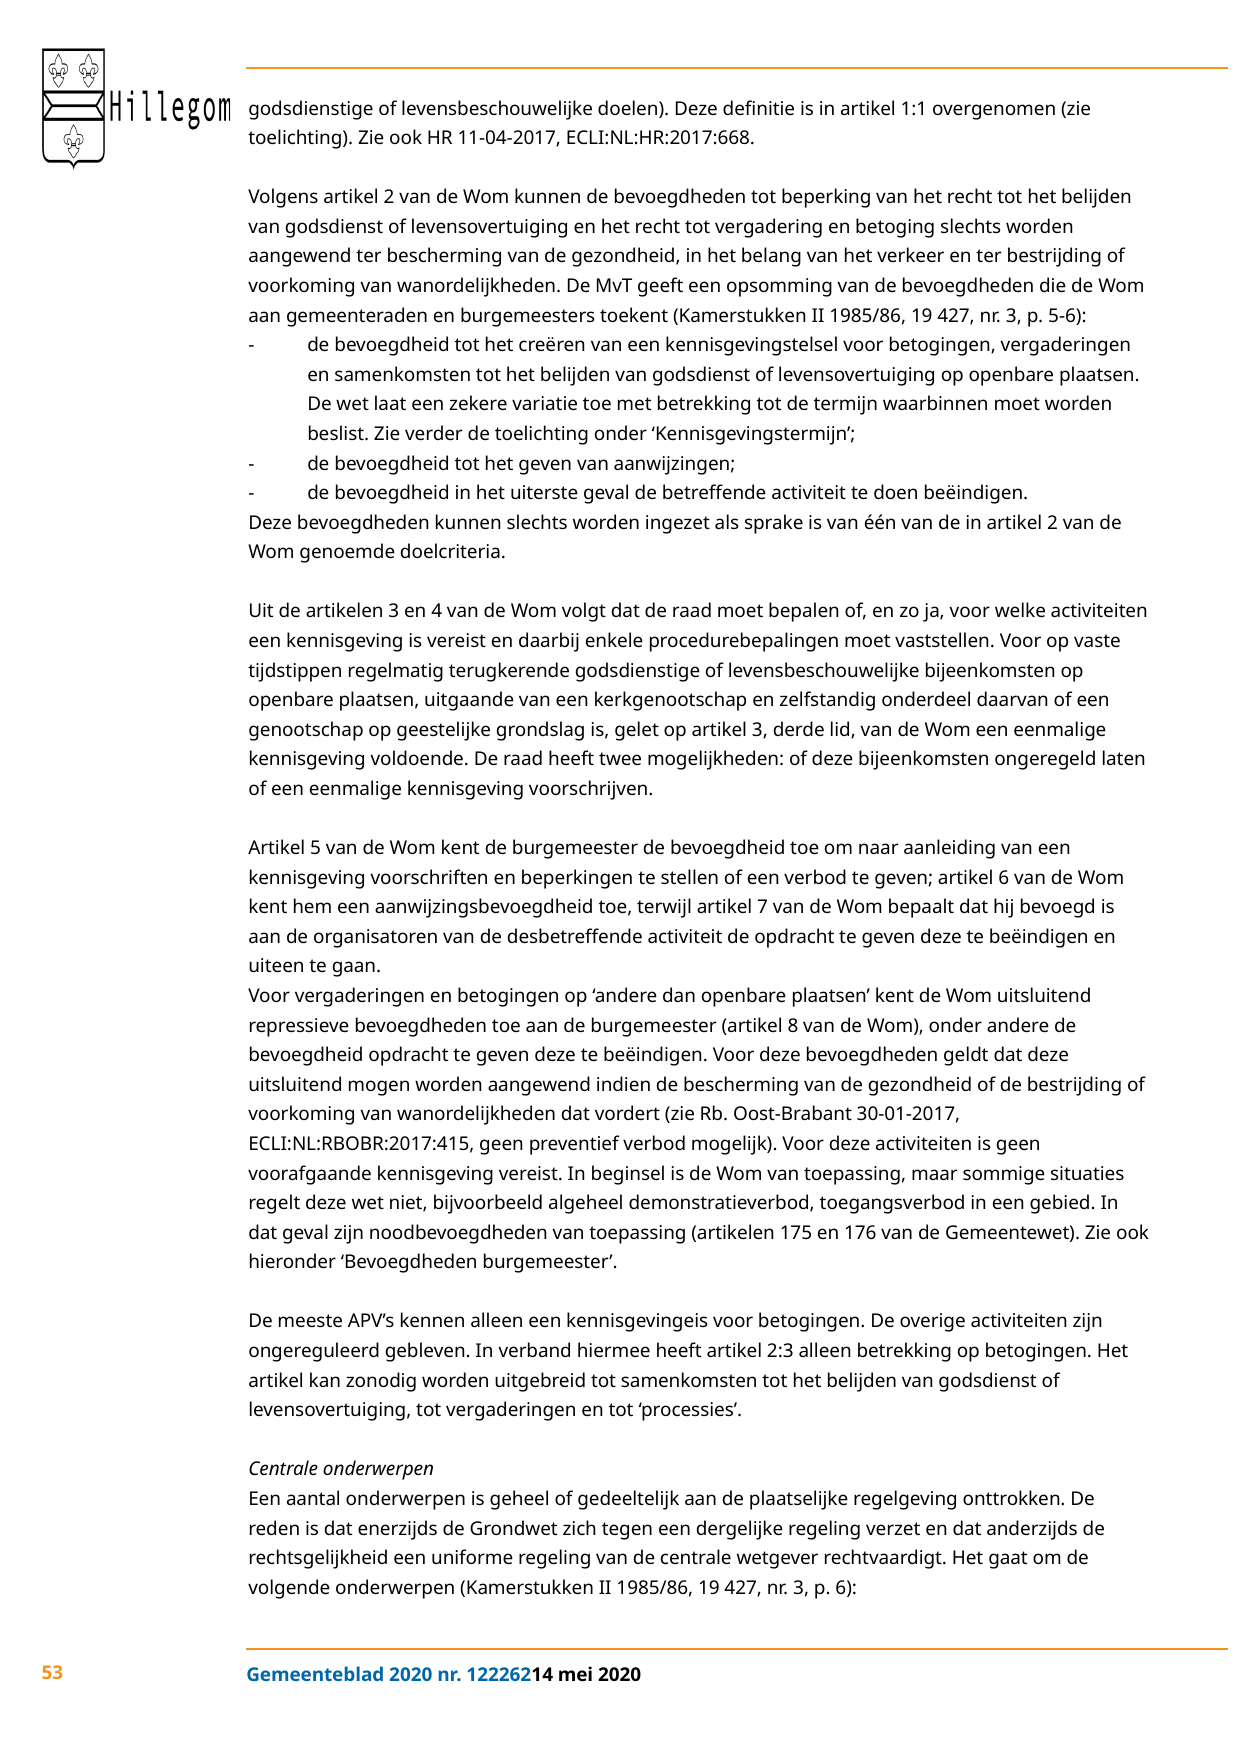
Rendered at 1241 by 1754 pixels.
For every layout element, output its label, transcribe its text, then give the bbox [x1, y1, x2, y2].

text godsdienstige of levensbeschouwelijke doelen). Deze definitie is in artikel 1:1 overgenomen (zie toelichting). Zie ook HR 11-04-2017, ECLI:NL:HR:2017:668. [248, 95, 1152, 150]
picture [41, 47, 231, 172]
list de bevoegdheid tot het creëren van een kennisgevingstelsel voor betogingen, vergaderingen en samenkomsten tot het belijden van godsdienst of levensovertuiging op openbare plaatsen. De wet laat een zekere variatie toe met betrekking tot de termijn waarbinnen moet worden beslist. Zie verder de toelichting onder ‘Kennisgevingstermijn’; [248, 331, 1152, 446]
list de bevoegdheid in het uiterste geval de betreffende activiteit te doen beëindigen. [248, 479, 1152, 505]
text Artikel 5 van de Wom kent de burgemeester de bevoegdheid toe om naar aanleiding van een kennisgeving voorschriften en beperkingen te stellen of een verbod te geven; artikel 6 van de Wom kent hem een aanwijzingsbevoegdheid toe, terwijl artikel 7 van de Wom bepaalt dat hij bevoegd is aan de organisatoren van de desbetreffende activiteit de opdracht te geven deze te beëindigen en uiteen te gaan. [248, 834, 1152, 978]
text Voor vergaderingen en betogingen op ‘andere dan openbare plaatsen’ kent de Wom uitsluitend repressieve bevoegdheden toe aan de burgemeester (artikel 8 van de Wom), onder andere de bevoegdheid opdracht te geven deze te beëindigen. Voor deze bevoegdheden geldt dat deze uitsluitend mogen worden aangewend indien de bescherming van de gezondheid of de bestrijding of voorkoming van wanordelijkheden dat vordert (zie Rb. Oost-Brabant 30-01-2017, ECLI:NL:RBOBR:2017:415, geen preventief verbod mogelijk). Voor deze activiteiten is geen voorafgaande kennisgeving vereist. In beginsel is de Wom van toepassing, maar sommige situaties regelt deze wet niet, bijvoorbeeld algeheel demonstratieverbod, toegangsverbod in een gebied. In dat geval zijn noodbevoegdheden van toepassing (artikelen 175 en 176 van de Gemeentewet). Zie ook hieronder ‘Bevoegdheden burgemeester’. [248, 982, 1152, 1274]
list de bevoegdheid tot het geven van aanwijzingen; [248, 450, 1152, 476]
text Deze bevoegdheden kunnen slechts worden ingezet als sprake is van één van de in artikel 2 van de Wom genoemde doelcriteria. [248, 509, 1152, 564]
text De meeste APV’s kennen alleen een kennisgevingeis voor betogingen. De overige activiteiten zijn ongereguleerd gebleven. In verband hiermee heeft artikel 2:3 alleen betrekking op betogingen. Het artikel kan zonodig worden uitgebreid tot samenkomsten tot het belijden van godsdienst of levensovertuiging, tot vergaderingen en tot ‘processies’. [248, 1308, 1152, 1422]
text Een aantal onderwerpen is geheel of gedeeltelijk aan de plaatselijke regelgeving onttrokken. De reden is dat enerzijds de Grondwet zich tegen een dergelijke regeling verzet en dat anderzijds de rechtsgelijkheid een uniforme regeling van de centrale wetgever rechtvaardigt. Het gaat om de volgende onderwerpen (Kamerstukken II 1985/86, 19 427, nr. 3, p. 6): [248, 1485, 1152, 1600]
text Centrale onderwerpen [248, 1456, 1152, 1481]
text Volgens artikel 2 van de Wom kunnen de bevoegdheden tot beperking van het recht tot het belijden van godsdienst of levensovertuiging en het recht tot vergadering en betoging slechts worden aangewend ter bescherming van de gezondheid, in het belang van het verkeer en ter bestrijding of voorkoming van wanordelijkheden. De MvT geeft een opsomming van de bevoegdheden die de Wom aan gemeenteraden en burgemeesters toekent (Kamerstukken II 1985/86, 19 427, nr. 3, p. 5-6): [248, 183, 1152, 328]
text Uit de artikelen 3 en 4 van de Wom volgt dat de raad moet bepalen of, en zo ja, voor welke activiteiten een kennisgeving is vereist en daarbij enkele procedurebepalingen moet vaststellen. Voor op vaste tijdstippen regelmatig terugkerende godsdienstige of levensbeschouwelijke bijeenkomsten op openbare plaatsen, uitgaande van een kerkgenootschap en zelfstandig onderdeel daarvan of een genootschap op geestelijke grondslag is, gelet op artikel 3, derde lid, van de Wom een eenmalige kennisgeving voldoende. De raad heeft twee mogelijkheden: of deze bijeenkomsten ongeregeld laten of een eenmalige kennisgeving voorschrijven. [248, 598, 1152, 801]
